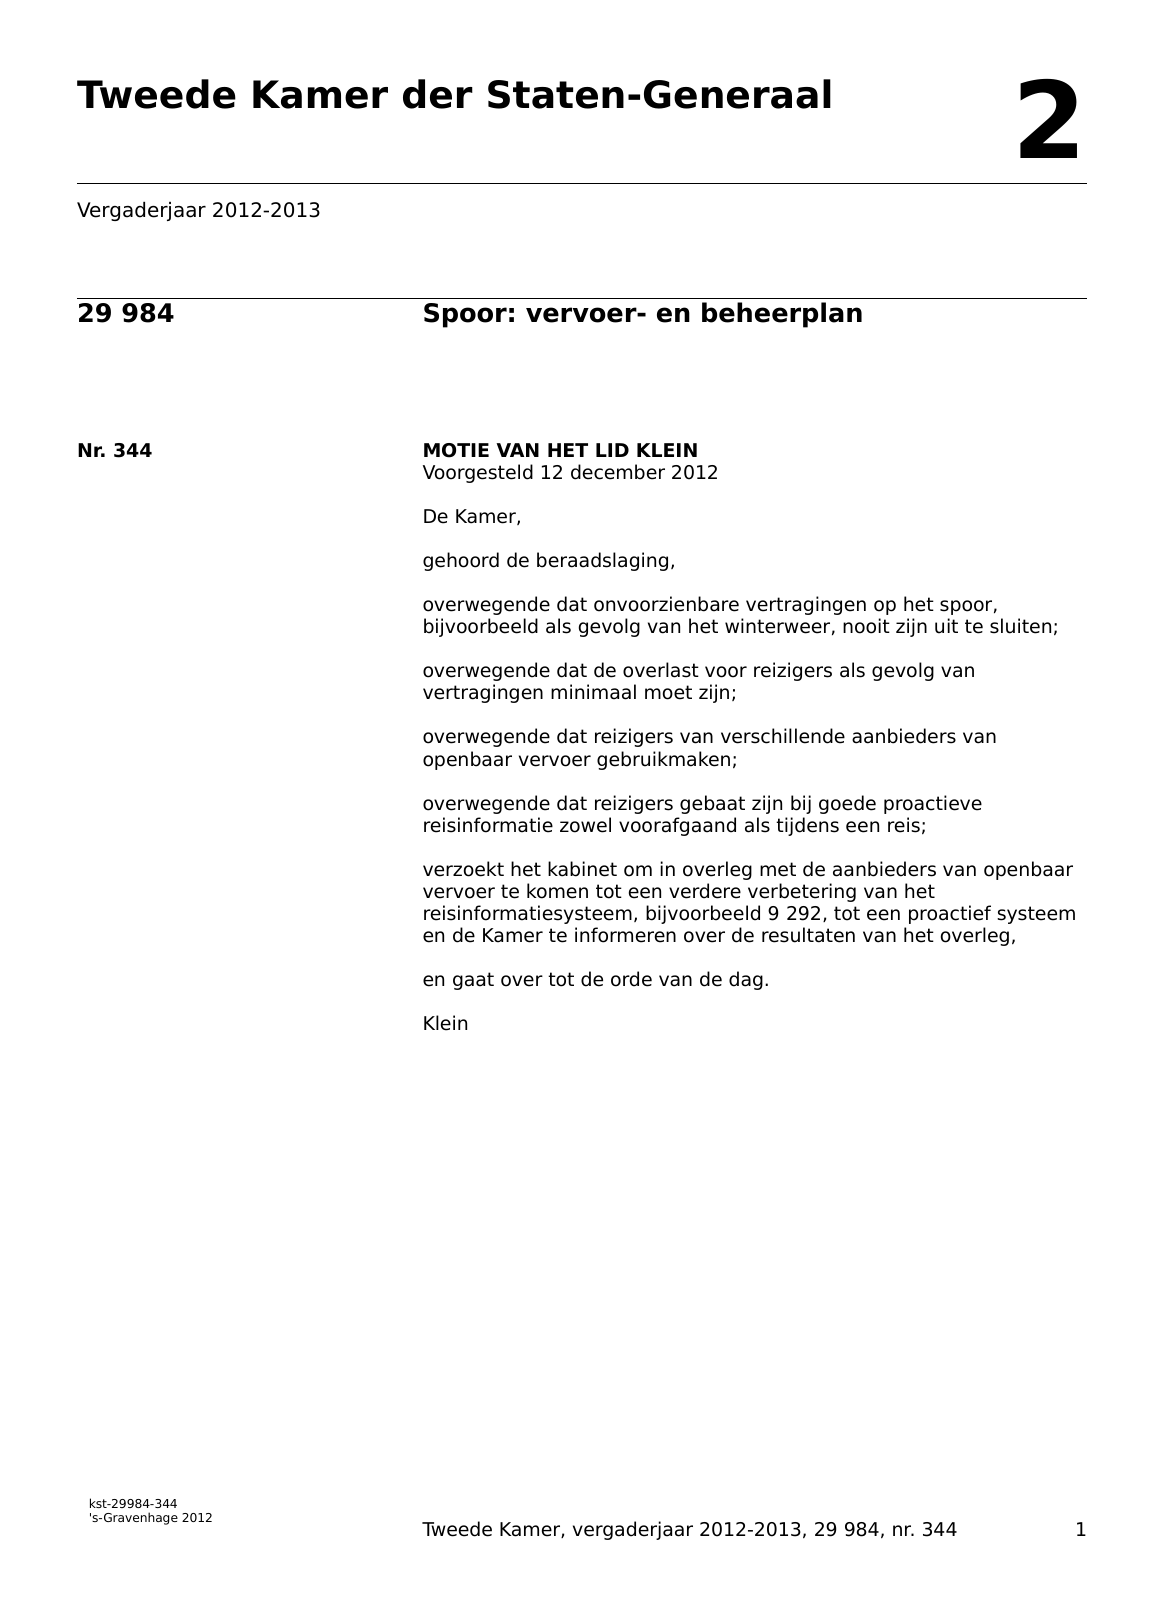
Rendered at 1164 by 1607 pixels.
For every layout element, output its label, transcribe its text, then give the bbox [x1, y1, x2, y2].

text overwegende dat reizigers gebaat zijn bij goede proactieve reisinformatie zowel voorafgaand als tijdens een reis; [422, 793, 1087, 837]
text verzoekt het kabinet om in overleg met de aanbieders van openbaar vervoer te komen tot een verdere verbetering van het reisinformatiesysteem, bijvoorbeeld 9 292, tot een proactief systeem en de Kamer te informeren over de resultaten van het overleg, [422, 859, 1087, 947]
text overwegende dat onvoorzienbare vertragingen op het spoor, bijvoorbeeld als gevolg van het winterweer, nooit zijn uit te sluiten; [422, 594, 1087, 638]
subtitle 29 984 Spoor: vervoer- en beheerplan [77, 299, 1087, 329]
text Voorgesteld 12 december 2012 [422, 462, 1087, 484]
text gehoord de beraadslaging, [422, 550, 1087, 572]
text De Kamer, [422, 506, 1087, 528]
text Klein [422, 1013, 1087, 1035]
table_header 2 [886, 59, 1087, 183]
text overwegende dat reizigers van verschillende aanbieders van openbaar vervoer gebruikmaken; [422, 726, 1087, 770]
table_header Tweede Kamer der Staten-Generaal [77, 59, 886, 183]
text overwegende dat de overlast voor reizigers als gevolg van vertragingen minimaal moet zijn; [422, 660, 1087, 704]
text en gaat over tot de orde van de dag. [422, 969, 1087, 991]
text 's-Gravenhage 2012 [88, 1511, 323, 1525]
subtitle Nr. 344 MOTIE VAN HET LID KLEIN [77, 440, 1087, 462]
text kst-29984-344 [88, 1497, 323, 1511]
table_cell Vergaderjaar 2012-2013 [77, 184, 1087, 298]
